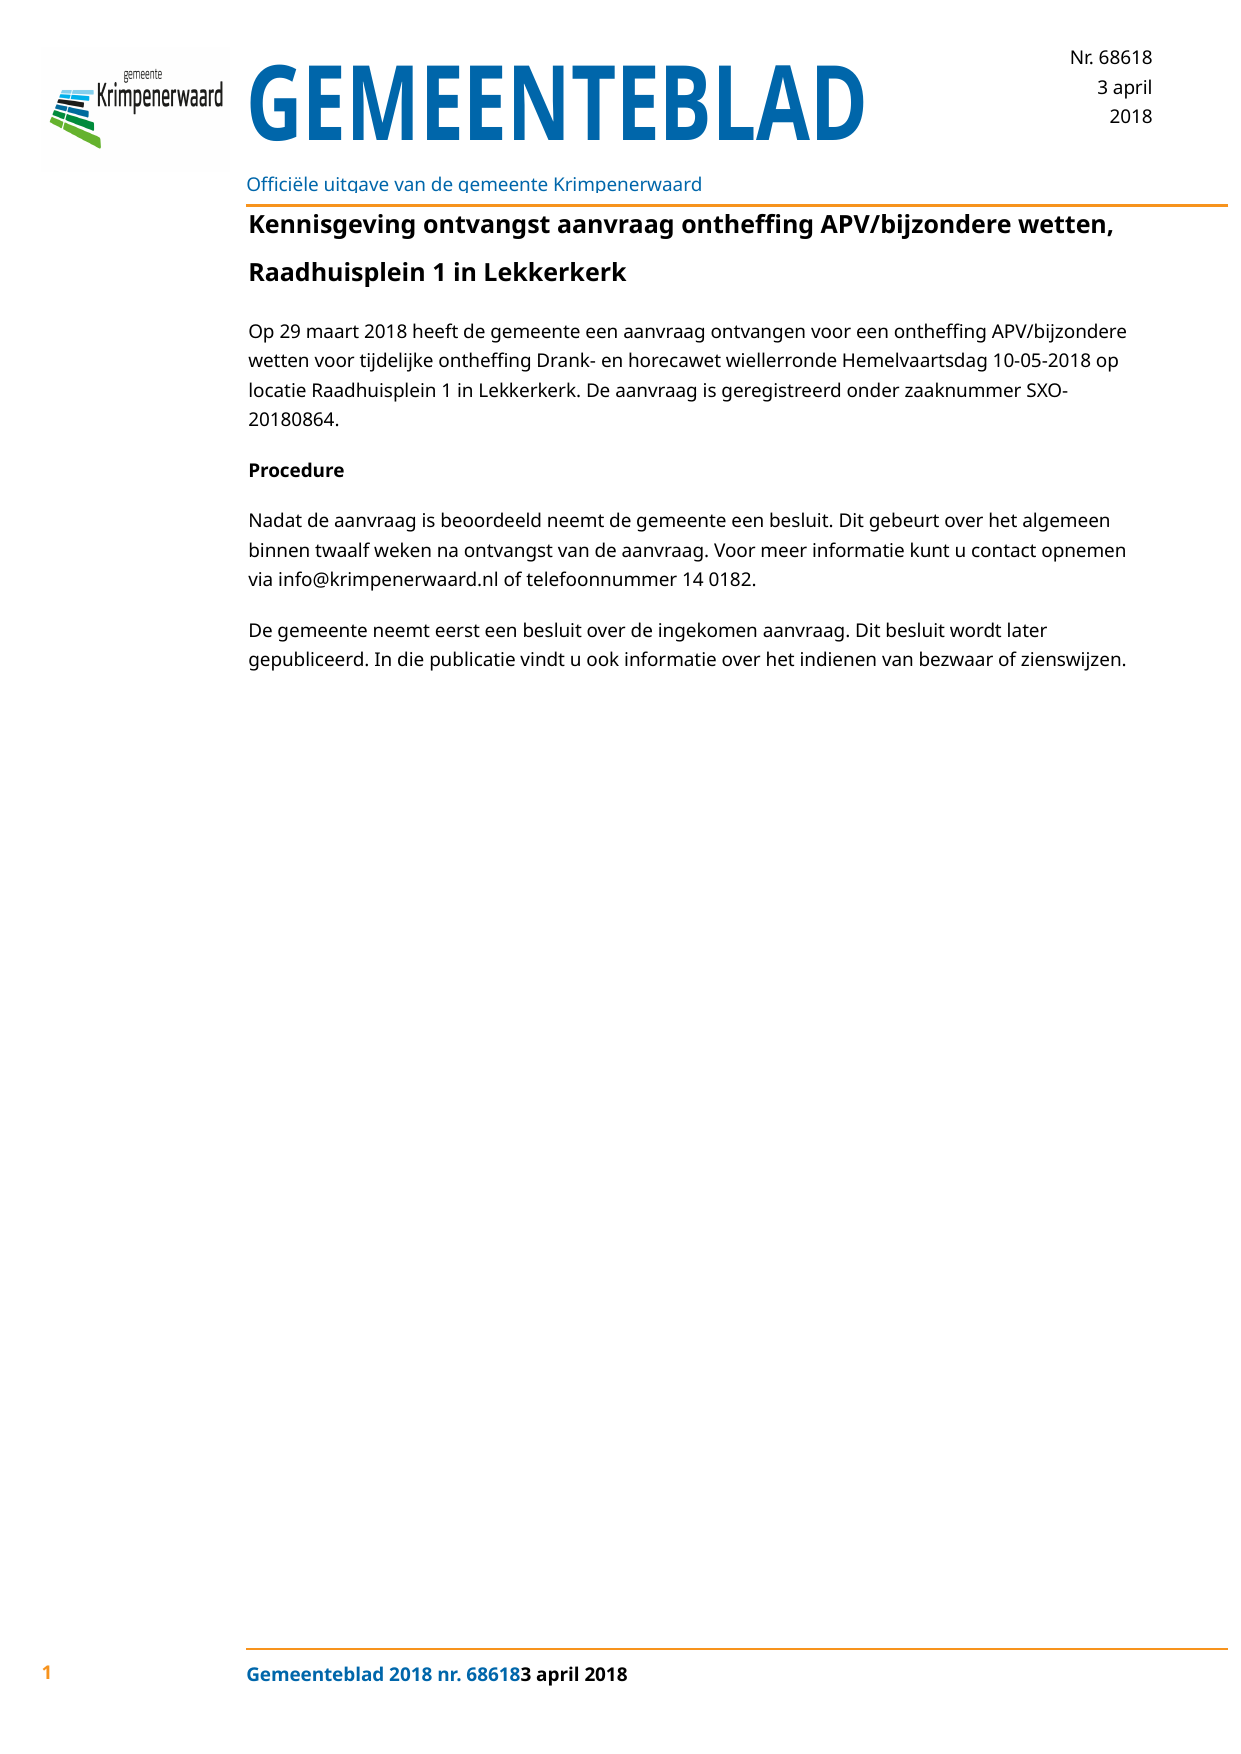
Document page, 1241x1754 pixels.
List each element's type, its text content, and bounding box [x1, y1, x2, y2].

picture [41, 47, 231, 172]
text Op 29 maart 2018 heeft de gemeente een aanvraag ontvangen voor een ontheffing APV/bijzondere wetten voor tijdelijke ontheffing Drank- en horecawet wiellerronde Hemelvaartsdag 10-05-2018 op locatie Raadhuisplein 1 in Lekkerkerk. De aanvraag is geregistreerd onder zaaknummer SXO-20180864. [248, 318, 1152, 432]
text Nadat de aanvraag is beoordeeld neemt de gemeente een besluit. Dit gebeurt over het algemeen binnen twaalf weken na ontvangst van de aanvraag. Voor meer informatie kunt u contact opnemen via info@krimpenerwaard.nl of telefoonnummer 14 0182. [248, 507, 1152, 592]
text De gemeente neemt eerst een besluit over de ingekomen aanvraag. Dit besluit wordt later gepubliceerd. In die publicatie vindt u ook informatie over het indienen van bezwaar of zienswijzen. [248, 617, 1152, 672]
text Procedure [248, 457, 1152, 483]
text Kennisgeving ontvangst aanvraag ontheffing APV/bijzondere wetten, Raadhuisplein 1 in Lekkerkerk [248, 207, 1152, 288]
